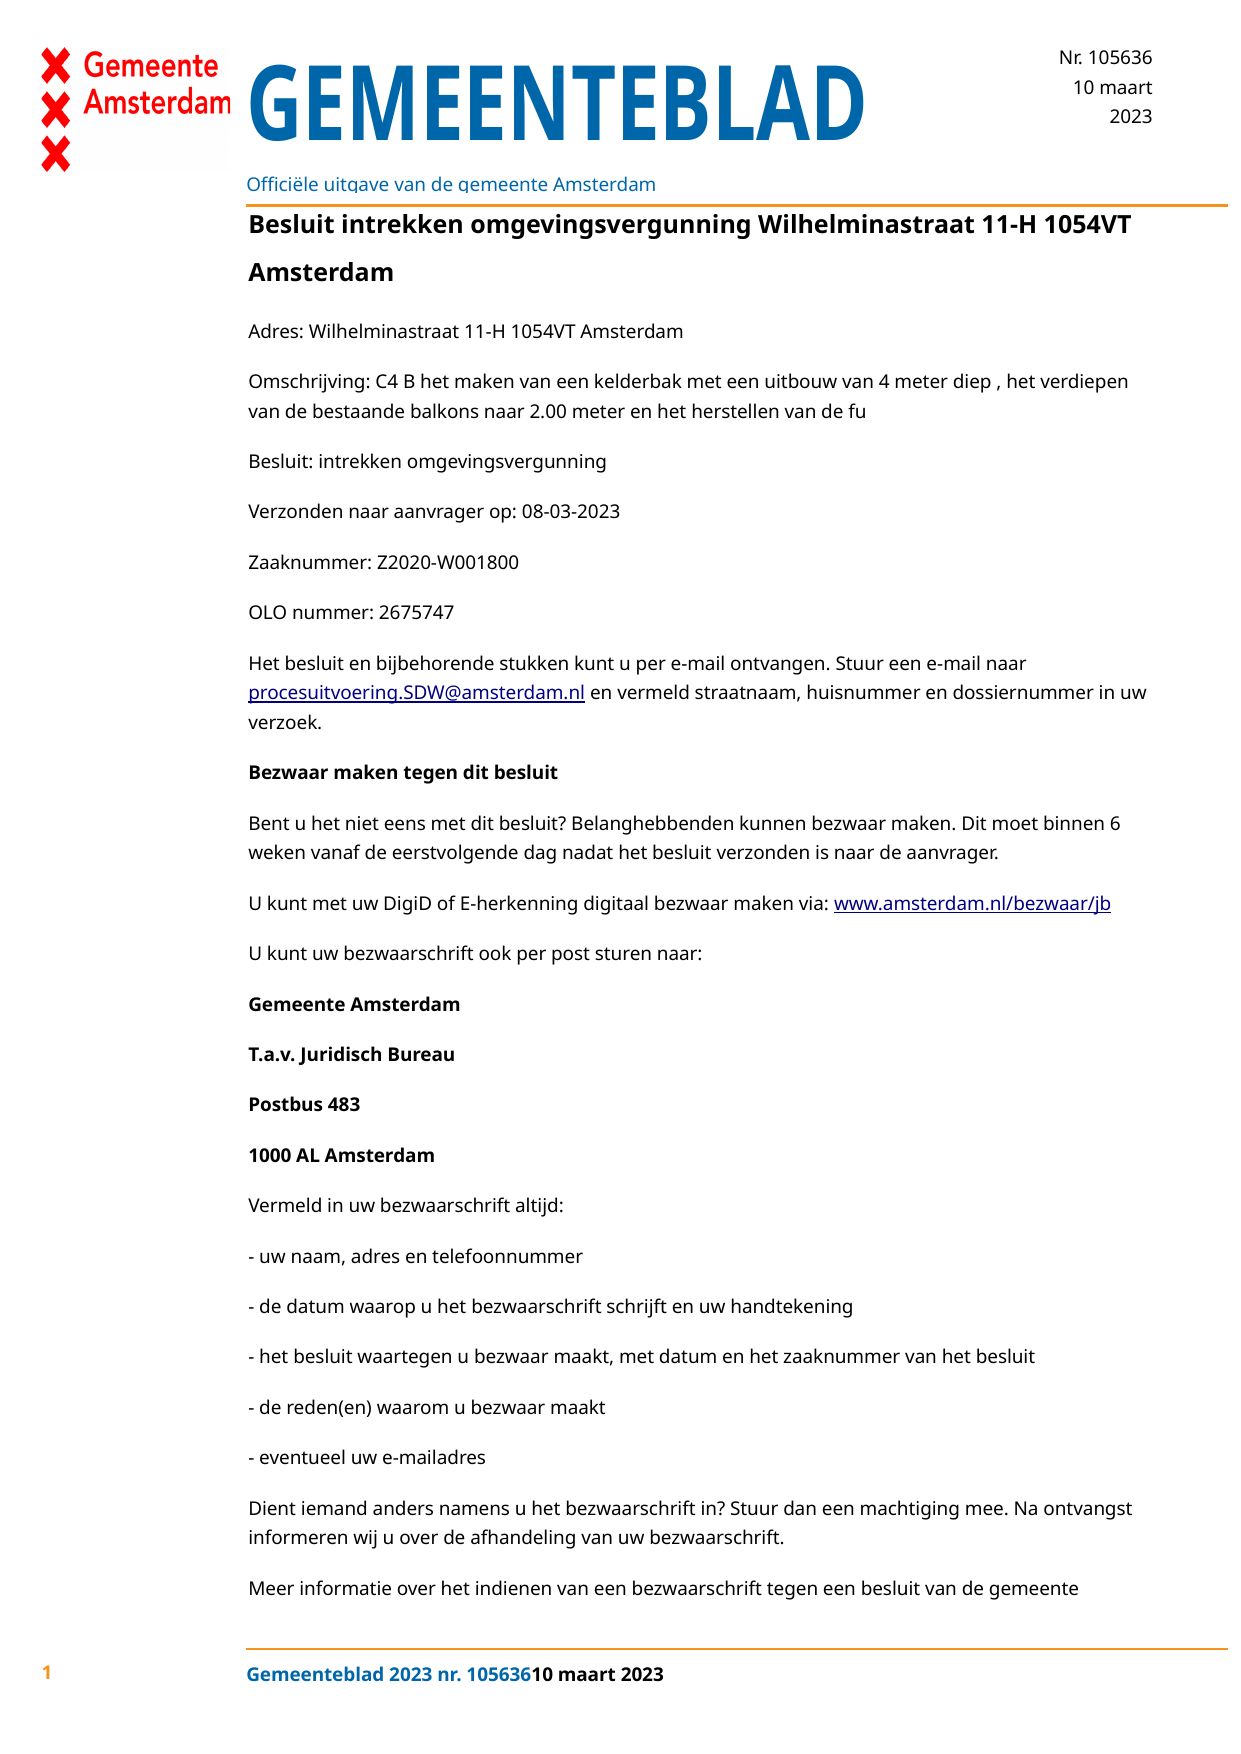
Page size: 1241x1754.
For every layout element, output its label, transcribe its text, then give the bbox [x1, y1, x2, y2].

text - uw naam, adres en telefoonnummer [248, 1243, 1152, 1269]
text Postbus 483 [248, 1092, 1152, 1117]
text Het besluit en bijbehorende stukken kunt u per e-mail ontvangen. Stuur een e-mail naar procesuitvoering.SDW@amsterdam.nl en vermeld straatnaam, huisnummer en dossiernummer in uw verzoek. [248, 650, 1152, 735]
text Gemeente Amsterdam [248, 991, 1152, 1017]
text - het besluit waartegen u bezwaar maakt, met datum en het zaaknummer van het besluit [248, 1344, 1152, 1369]
text U kunt uw bezwaarschrift ook per post sturen naar: [248, 940, 1152, 966]
text Meer informatie over het indienen van een bezwaarschrift tegen een besluit van de gemeente [248, 1575, 1152, 1601]
text Dient iemand anders namens u het bezwaarschrift in? Stuur dan een machtiging mee. Na ontvangst informeren wij u over de afhandeling van uw bezwaarschrift. [248, 1495, 1152, 1550]
picture [41, 47, 231, 172]
text Zaaknummer: Z2020-W001800 [248, 549, 1152, 575]
text Bezwaar maken tegen dit besluit [248, 759, 1152, 785]
text Verzonden naar aanvrager op: 08-03-2023 [248, 499, 1152, 524]
text Omschrijving: C4 B het maken van een kelderbak met een uitbouw van 4 meter diep , het verdiepen van de bestaande balkons naar 2.00 meter en het herstellen van de fu [248, 368, 1152, 424]
text Besluit: intrekken omgevingsvergunning [248, 448, 1152, 474]
text Adres: Wilhelminastraat 11-H 1054VT Amsterdam [248, 318, 1152, 344]
text 1000 AL Amsterdam [248, 1142, 1152, 1168]
text Bent u het niet eens met dit besluit? Belanghebbenden kunnen bezwaar maken. Dit moet binnen 6 weken vanaf de eerstvolgende dag nadat het besluit verzonden is naar de aanvrager. [248, 810, 1152, 865]
text - de reden(en) waarom u bezwaar maakt [248, 1394, 1152, 1420]
text - eventueel uw e-mailadres [248, 1444, 1152, 1470]
text U kunt met uw DigiD of E-herkenning digitaal bezwaar maken via: www.amsterdam.nl/bezwaar/jb [248, 890, 1152, 916]
text T.a.v. Juridisch Bureau [248, 1041, 1152, 1067]
text Vermeld in uw bezwaarschrift altijd: [248, 1192, 1152, 1218]
text OLO nummer: 2675747 [248, 599, 1152, 625]
text - de datum waarop u het bezwaarschrift schrijft en uw handtekening [248, 1293, 1152, 1319]
text Besluit intrekken omgevingsvergunning Wilhelminastraat 11-H 1054VT Amsterdam [248, 207, 1152, 288]
